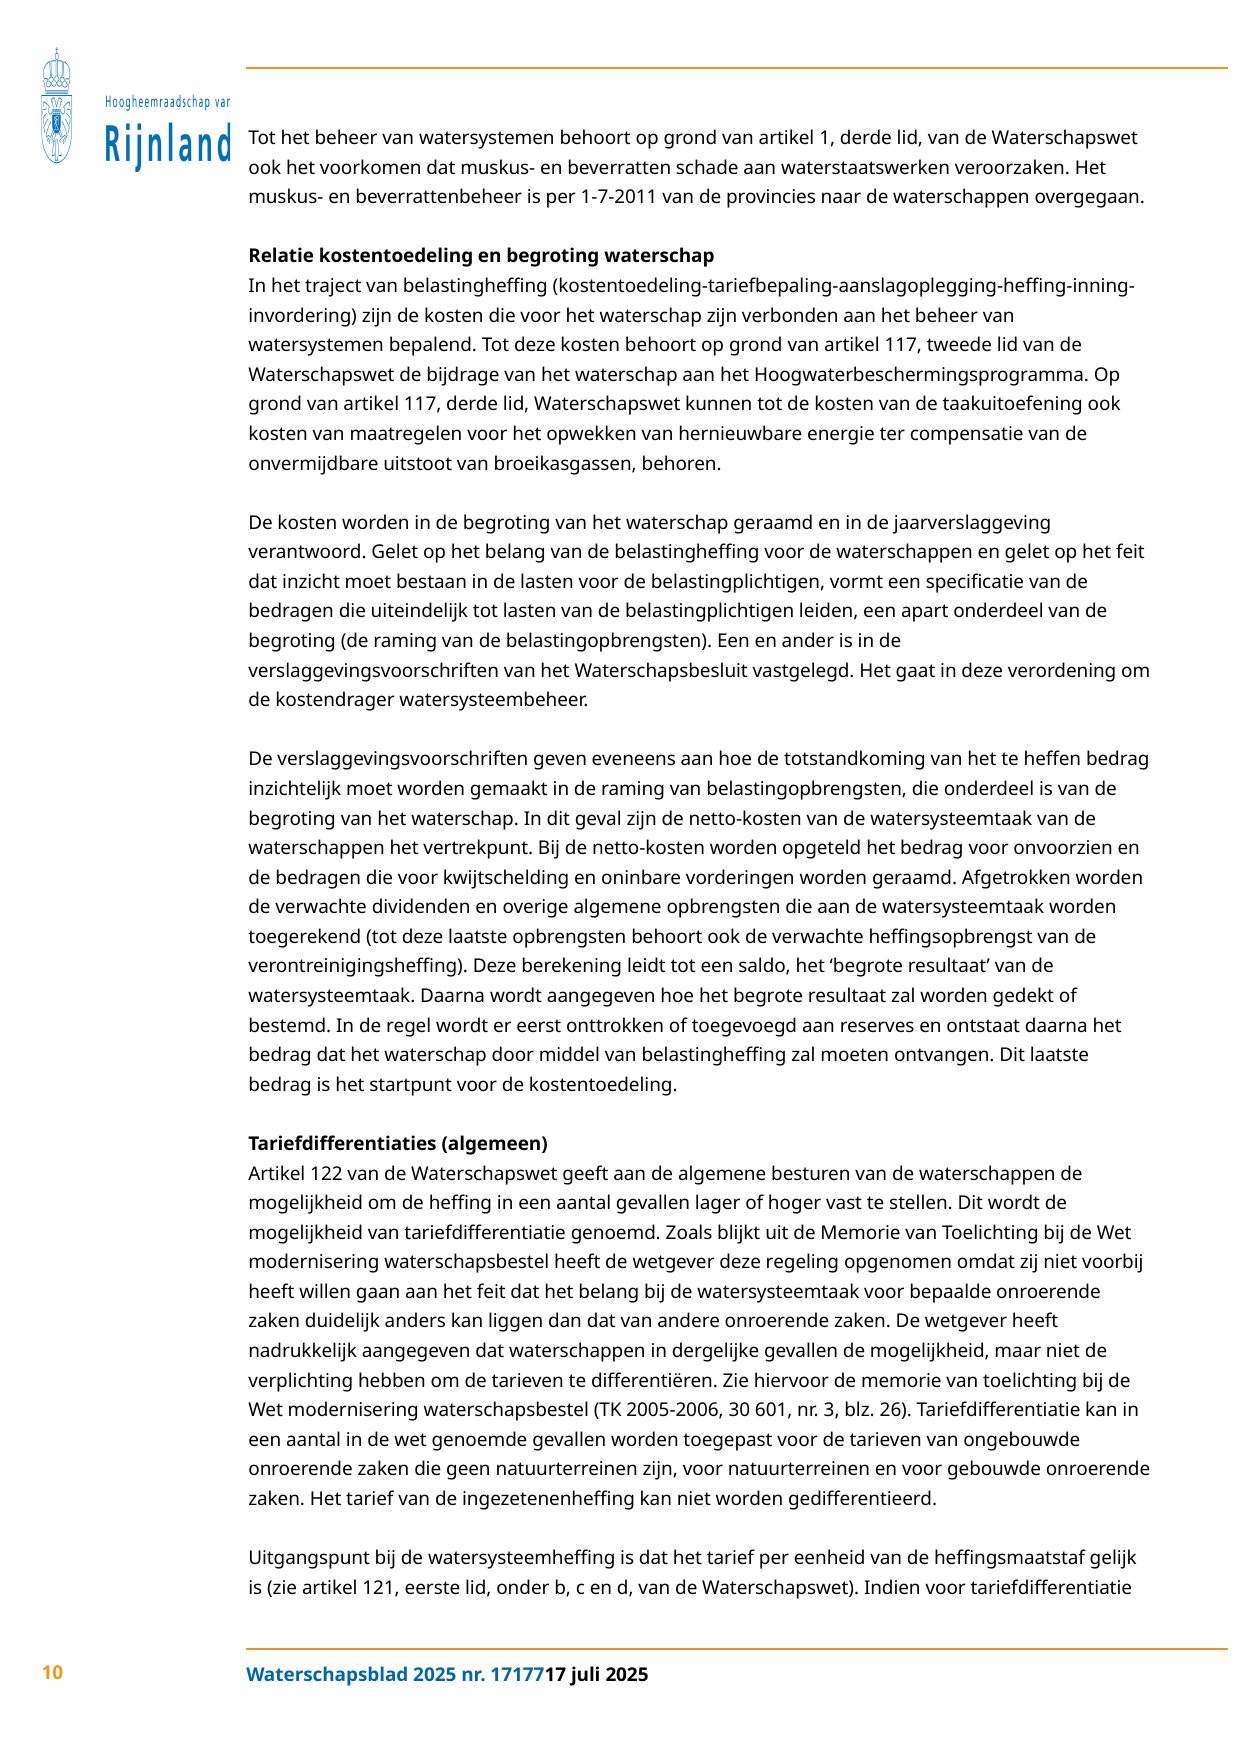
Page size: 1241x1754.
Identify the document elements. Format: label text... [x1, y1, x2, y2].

picture [41, 47, 231, 172]
text Uitgangspunt bij de watersysteemheffing is dat het tarief per eenheid van de heffingsmaatstaf gelijk is (zie artikel 121, eerste lid, onder b, c en d, van de Waterschapswet). Indien voor tariefdifferentiatie [248, 1544, 1152, 1600]
text Relatie kostentoedeling en begroting waterschap [248, 243, 1152, 268]
text Tot het beheer van watersystemen behoort op grond van artikel 1, derde lid, van de Waterschapswet ook het voorkomen dat muskus- en beverratten schade aan waterstaatswerken veroorzaken. Het muskus- en beverrattenbeheer is per 1-7-2011 van de provincies naar de waterschappen overgegaan. [248, 124, 1152, 209]
text Tariefdifferentiaties (algemeen) [248, 1130, 1152, 1156]
text De verslaggevingsvoorschriften geven eveneens aan hoe de totstandkoming van het te heffen bedrag inzichtelijk moet worden gemaakt in de raming van belastingopbrengsten, die onderdeel is van de begroting van het waterschap. In dit geval zijn de netto-kosten van de watersysteemtaak van de waterschappen het vertrekpunt. Bij de netto-kosten worden opgeteld het bedrag voor onvoorzien en de bedragen die voor kwijtschelding en oninbare vorderingen worden geraamd. Afgetrokken worden de verwachte dividenden en overige algemene opbrengsten die aan de watersysteemtaak worden toegerekend (tot deze laatste opbrengsten behoort ook de verwachte heffingsopbrengst van de verontreinigingsheffing). Deze berekening leidt tot een saldo, het ‘begrote resultaat’ van de watersysteemtaak. Daarna wordt aangegeven hoe het begrote resultaat zal worden gedekt of bestemd. In de regel wordt er eerst onttrokken of toegevoegd aan reserves en ontstaat daarna het bedrag dat het waterschap door middel van belastingheffing zal moeten ontvangen. Dit laatste bedrag is het startpunt voor de kostentoedeling. [248, 746, 1152, 1097]
text In het traject van belastingheffing (kostentoedeling-tariefbepaling-aanslagoplegging-heffing-inning-invordering) zijn de kosten die voor het waterschap zijn verbonden aan het beheer van watersystemen bepalend. Tot deze kosten behoort op grond van artikel 117, tweede lid van de Waterschapswet de bijdrage van het waterschap aan het Hoogwaterbeschermingsprogramma. Op grond van artikel 117, derde lid, Waterschapswet kunnen tot de kosten van de taakuitoefening ook kosten van maatregelen voor het opwekken van hernieuwbare energie ter compensatie van de onvermijdbare uitstoot van broeikasgassen, behoren. [248, 272, 1152, 476]
text De kosten worden in de begroting van het waterschap geraamd en in de jaarverslaggeving verantwoord. Gelet op het belang van de belastingheffing voor de waterschappen en gelet op het feit dat inzicht moet bestaan in de lasten voor de belastingplichtigen, vormt een specificatie van de bedragen die uiteindelijk tot lasten van de belastingplichtigen leiden, een apart onderdeel van de begroting (de raming van de belastingopbrengsten). Een en ander is in de verslaggevingsvoorschriften van het Waterschapsbesluit vastgelegd. Het gaat in deze verordening om de kostendrager watersysteembeheer. [248, 509, 1152, 712]
text Artikel 122 van de Waterschapswet geeft aan de algemene besturen van de waterschappen de mogelijkheid om de heffing in een aantal gevallen lager of hoger vast te stellen. Dit wordt de mogelijkheid van tariefdifferentiatie genoemd. Zoals blijkt uit de Memorie van Toelichting bij de Wet modernisering waterschapsbestel heeft de wetgever deze regeling opgenomen omdat zij niet voorbij heeft willen gaan aan het feit dat het belang bij de watersysteemtaak voor bepaalde onroerende zaken duidelijk anders kan liggen dan dat van andere onroerende zaken. De wetgever heeft nadrukkelijk aangegeven dat waterschappen in dergelijke gevallen de mogelijkheid, maar niet de verplichting hebben om de tarieven te differentiëren. Zie hiervoor de memorie van toelichting bij de Wet modernisering waterschapsbestel (TK 2005-2006, 30 601, nr. 3, blz. 26). Tariefdifferentiatie kan in een aantal in de wet genoemde gevallen worden toegepast voor de tarieven van ongebouwde onroerende zaken die geen natuurterreinen zijn, voor natuurterreinen en voor gebouwde onroerende zaken. Het tarief van de ingezetenenheffing kan niet worden gedifferentieerd. [248, 1160, 1152, 1511]
